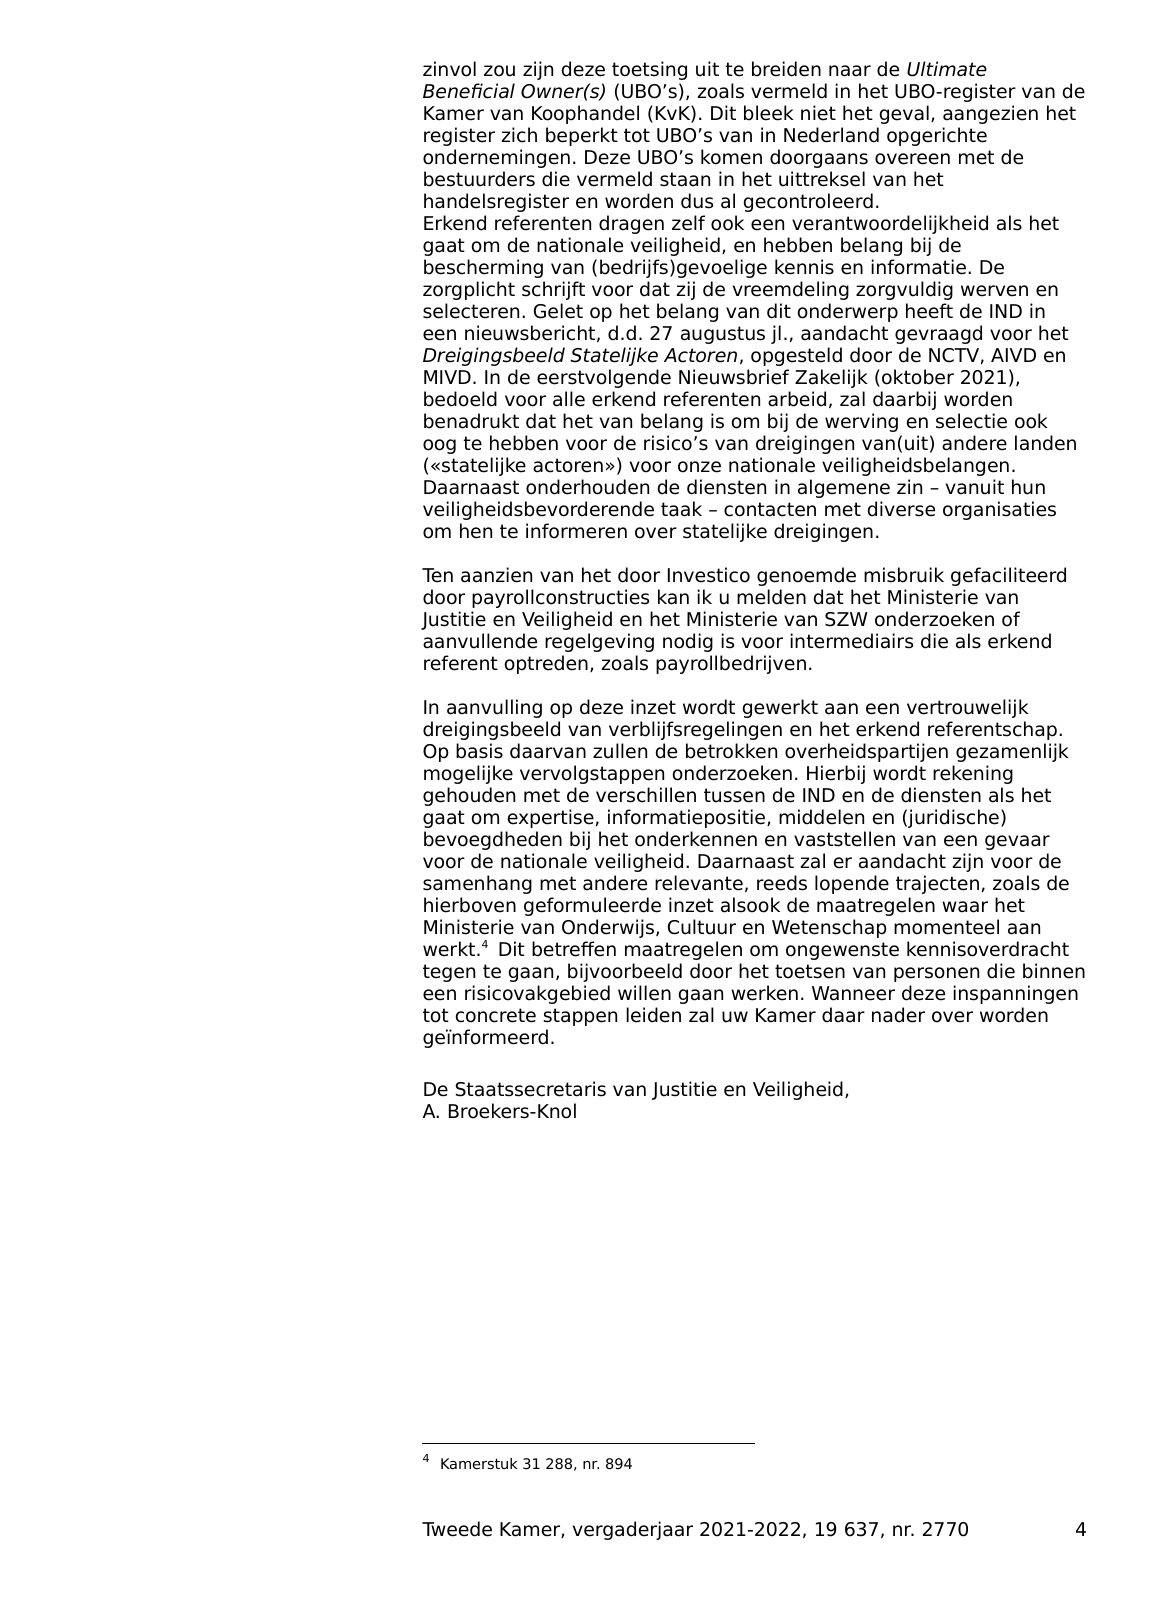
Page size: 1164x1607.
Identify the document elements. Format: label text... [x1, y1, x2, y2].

text zinvol zou zijn deze toetsing uit te breiden naar de Ultimate Beneficial Owner(s) (UBO’s), zoals vermeld in het UBO-register van de Kamer van Koophandel (KvK). Dit bleek niet het geval, aangezien het register zich beperkt tot UBO’s van in Nederland opgerichte ondernemingen. Deze UBO’s komen doorgaans overeen met de bestuurders die vermeld staan in het uittreksel van het handelsregister en worden dus al gecontroleerd. [422, 59, 1087, 213]
text De Staatssecretaris van Justitie en Veiligheid, A. Broekers-Knol [422, 1078, 1087, 1122]
text In aanvulling op deze inzet wordt gewerkt aan een vertrouwelijk dreigingsbeeld van verblijfsregelingen en het erkend referentschap. Op basis daarvan zullen de betrokken overheidspartijen gezamenlijk mogelijke vervolgstappen onderzoeken. Hierbij wordt rekening gehouden met de verschillen tussen de IND en de diensten als het gaat om expertise, informatiepositie, middelen en (juridische) bevoegdheden bij het onderkennen en vaststellen van een gevaar voor de nationale veiligheid. Daarnaast zal er aandacht zijn voor de samenhang met andere relevante, reeds lopende trajecten, zoals de hierboven geformuleerde inzet alsook de maatregelen waar het Ministerie van Onderwijs, Cultuur en Wetenschap momenteel aan werkt. Dit betreffen maatregelen om ongewenste kennisoverdracht tegen te gaan, bijvoorbeeld door het toetsen van personen die binnen een risicovakgebied willen gaan werken. Wanneer deze inspanningen tot concrete stappen leiden zal uw Kamer daar nader over worden geïnformeerd. [422, 697, 1087, 1048]
text Kamerstuk 31 288, nr. 894 [422, 1452, 1087, 1474]
text Erkend referenten dragen zelf ook een verantwoordelijkheid als het gaat om de nationale veiligheid, en hebben belang bij de bescherming van (bedrijfs)gevoelige kennis en informatie. De zorgplicht schrijft voor dat zij de vreemdeling zorgvuldig werven en selecteren. Gelet op het belang van dit onderwerp heeft de IND in een nieuwsbericht, d.d. 27 augustus jl., aandacht gevraagd voor het Dreigingsbeeld Statelijke Actoren, opgesteld door de NCTV, AIVD en MIVD. In de eerstvolgende Nieuwsbrief Zakelijk (oktober 2021), bedoeld voor alle erkend referenten arbeid, zal daarbij worden benadrukt dat het van belang is om bij de werving en selectie ook oog te hebben voor de risico’s van dreigingen van(uit) andere landen («statelijke actoren») voor onze nationale veiligheidsbelangen. Daarnaast onderhouden de diensten in algemene zin – vanuit hun veiligheidsbevorderende taak – contacten met diverse organisaties om hen te informeren over statelijke dreigingen. [422, 213, 1087, 543]
text Ten aanzien van het door Investico genoemde misbruik gefaciliteerd door payrollconstructies kan ik u melden dat het Ministerie van Justitie en Veiligheid en het Ministerie van SZW onderzoeken of aanvullende regelgeving nodig is voor intermediairs die als erkend referent optreden, zoals payrollbedrijven. [422, 565, 1087, 675]
